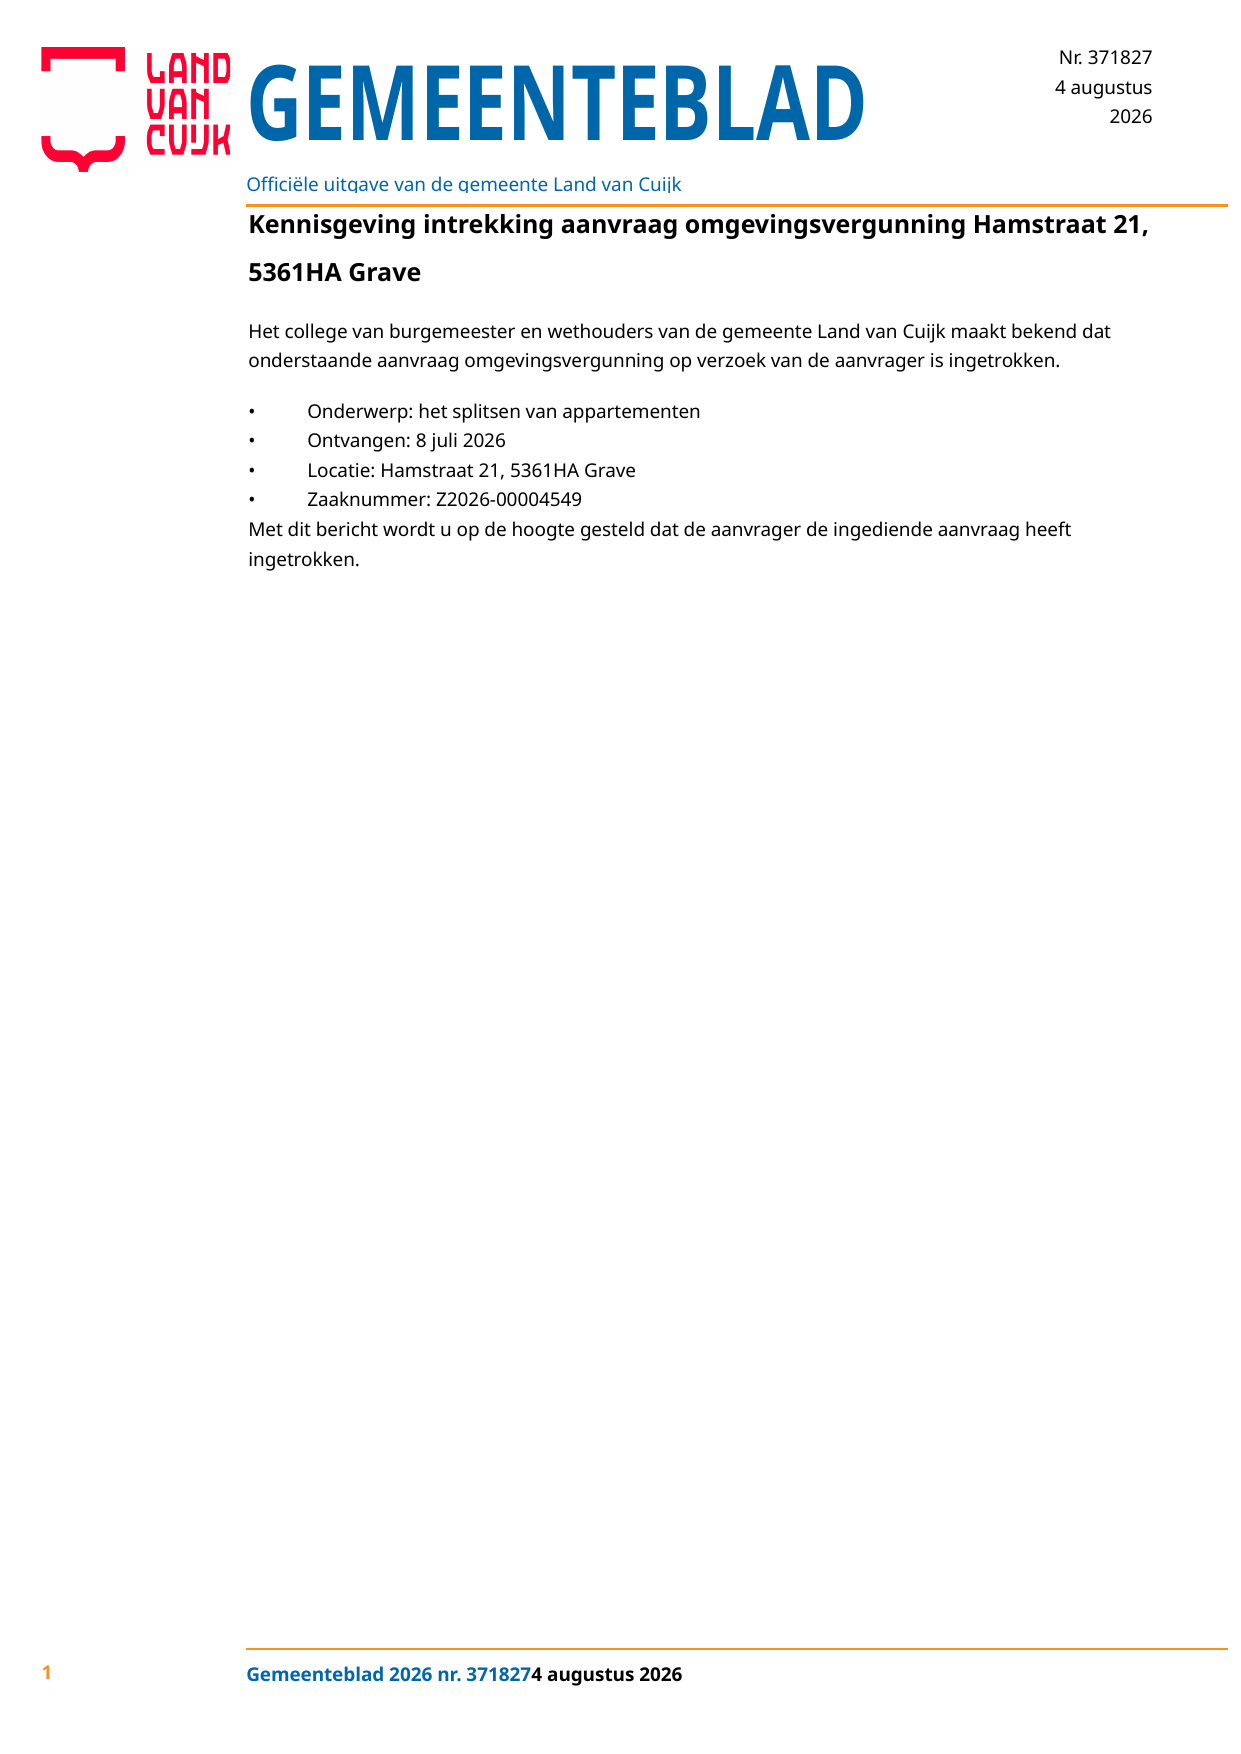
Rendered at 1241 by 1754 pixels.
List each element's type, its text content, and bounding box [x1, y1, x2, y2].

list Onderwerp: het splitsen van appartementen [248, 398, 1152, 424]
text Kennisgeving intrekking aanvraag omgevingsvergunning Hamstraat 21, 5361HA Grave [248, 207, 1152, 288]
text Met dit bericht wordt u op de hoogte gesteld dat de aanvrager de ingediende aanvraag heeft ingetrokken. [248, 516, 1152, 572]
list Ontvangen: 8 juli 2026 [248, 427, 1152, 453]
list Zaaknummer: Z2026-00004549 [248, 487, 1152, 512]
picture [41, 47, 231, 172]
list Locatie: Hamstraat 21, 5361HA Grave [248, 457, 1152, 483]
text Het college van burgemeester en wethouders van de gemeente Land van Cuijk maakt bekend dat onderstaande aanvraag omgevingsvergunning op verzoek van de aanvrager is ingetrokken. [248, 318, 1152, 373]
